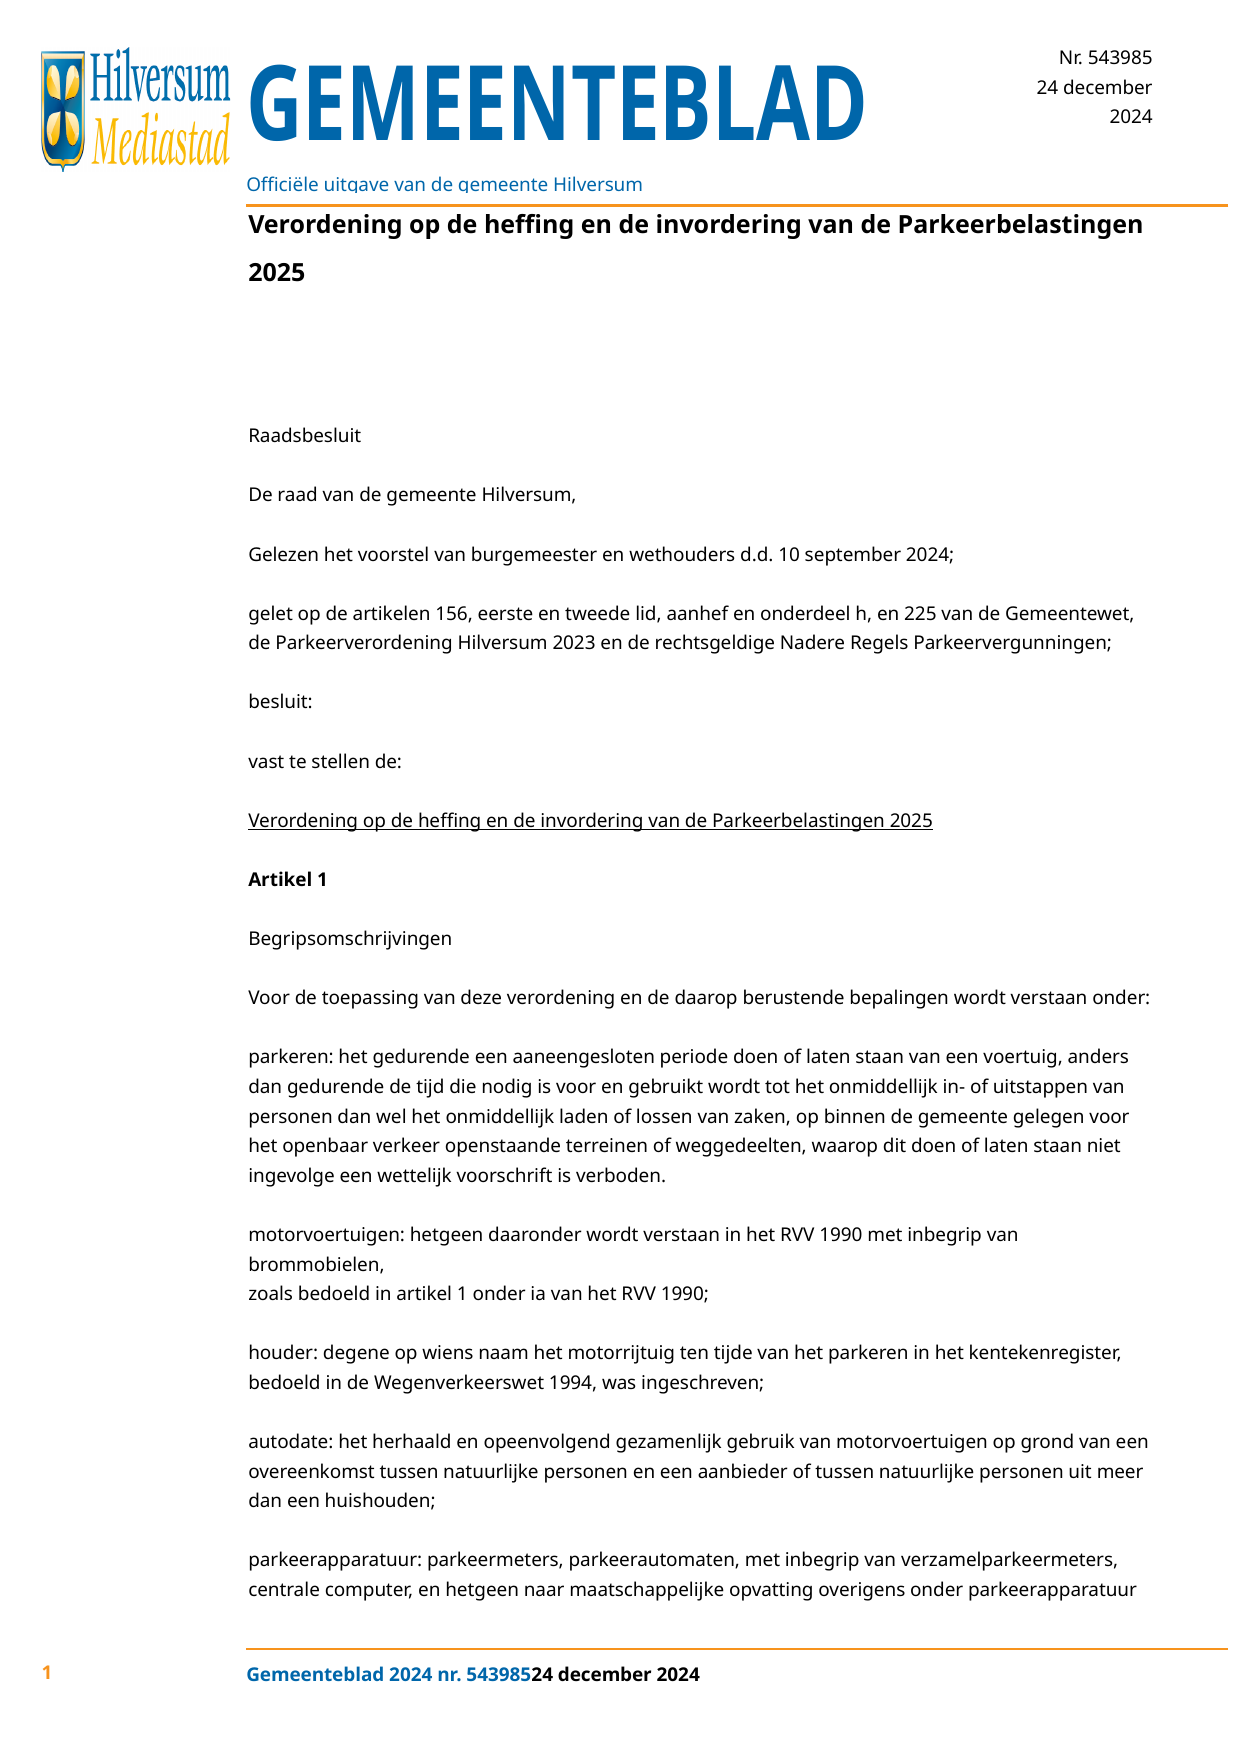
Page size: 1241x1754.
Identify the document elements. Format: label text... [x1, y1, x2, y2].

text houder: degene op wiens naam het motorrijtuig ten tijde van het parkeren in het kentekenregister, [248, 1339, 1152, 1365]
text Raadsbesluit [248, 422, 1152, 448]
text De raad van de gemeente Hilversum, [248, 482, 1152, 507]
text gelet op de artikelen 156, eerste en tweede lid, aanhef en onderdeel h, en 225 van de Gemeentewet, de Parkeerverordening Hilversum 2023 en de rechtsgeldige Nadere Regels Parkeervergunningen; [248, 600, 1152, 655]
text Artikel 1 [248, 866, 1152, 892]
text vast te stellen de: [248, 748, 1152, 774]
text zoals bedoeld in artikel 1 onder ia van het RVV 1990; [248, 1280, 1152, 1306]
text parkeerapparatuur: parkeermeters, parkeerautomaten, met inbegrip van verzamelparkeermeters, centrale computer, en hetgeen naar maatschappelijke opvatting overigens onder parkeerapparatuur [248, 1547, 1152, 1602]
picture [41, 47, 231, 172]
text Verordening op de heffing en de invordering van de Parkeerbelastingen 2025 [248, 807, 1152, 833]
text Gelezen het voorstel van burgemeester en wethouders d.d. 10 september 2024; [248, 541, 1152, 567]
text besluit: [248, 689, 1152, 714]
text motorvoertuigen: hetgeen daaronder wordt verstaan in het RVV 1990 met inbegrip van brommobielen, [248, 1221, 1152, 1277]
text Verordening op de heffing en de invordering van de Parkeerbelastingen 2025 [248, 207, 1152, 288]
text bedoeld in de Wegenverkeerswet 1994, was ingeschreven; [248, 1369, 1152, 1395]
text autodate: het herhaald en opeenvolgend gezamenlijk gebruik van motorvoertuigen op grond van een overeenkomst tussen natuurlijke personen en een aanbieder of tussen natuurlijke personen uit meer dan een huishouden; [248, 1428, 1152, 1513]
text parkeren: het gedurende een aaneengesloten periode doen of laten staan van een voertuig, anders dan gedurende de tijd die nodig is voor en gebruikt wordt tot het onmiddellijk in- of uitstappen van personen dan wel het onmiddellijk laden of lossen van zaken, op binnen de gemeente gelegen voor het openbaar verkeer openstaande terreinen of weggedeelten, waarop dit doen of laten staan niet ingevolge een wettelijk voorschrift is verboden. [248, 1044, 1152, 1188]
text Voor de toepassing van deze verordening en de daarop berustende bepalingen wordt verstaan onder: [248, 984, 1152, 1010]
text Begripsomschrijvingen [248, 925, 1152, 951]
